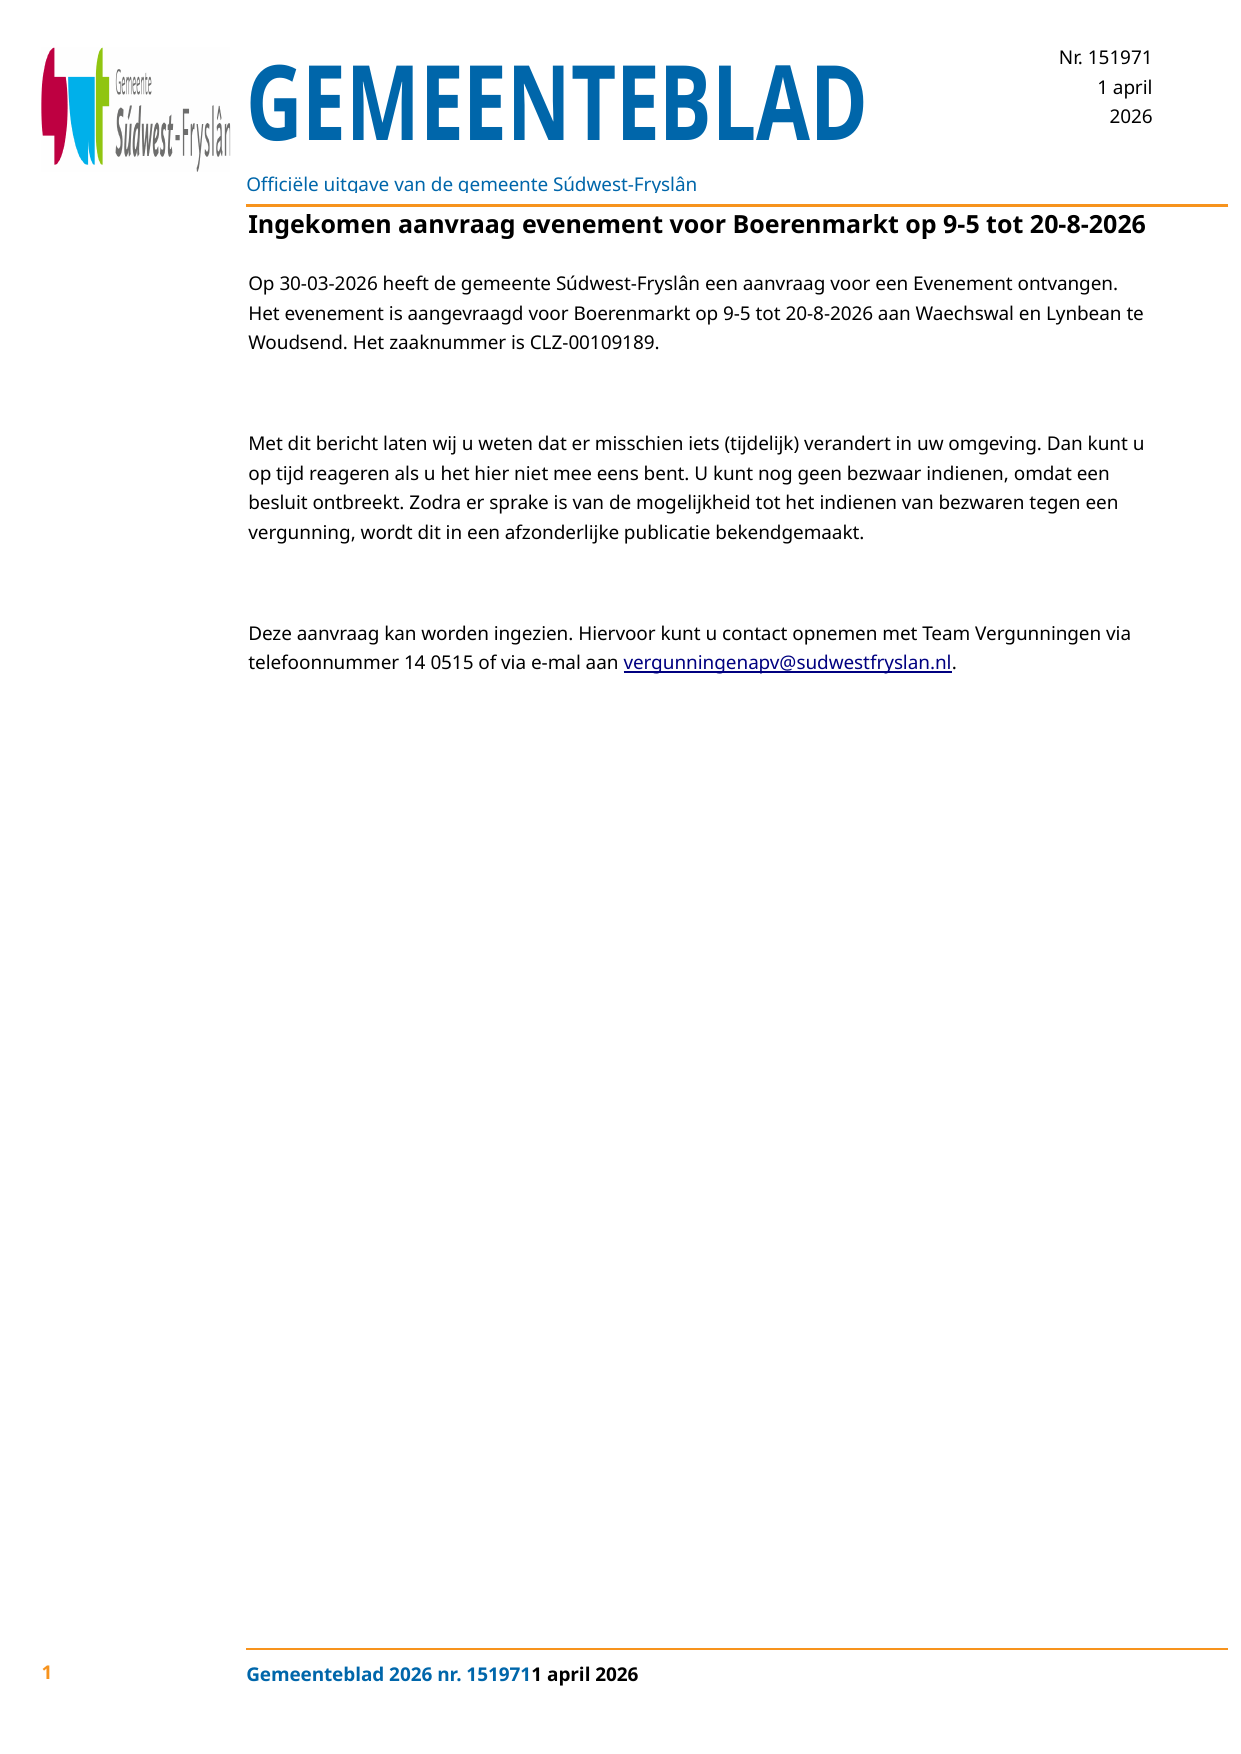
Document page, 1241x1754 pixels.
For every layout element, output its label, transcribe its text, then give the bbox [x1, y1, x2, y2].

text Met dit bericht laten wij u weten dat er misschien iets (tijdelijk) verandert in uw omgeving. Dan kunt u op tijd reageren als u het hier niet mee eens bent. U kunt nog geen bezwaar indienen, omdat een besluit ontbreekt. Zodra er sprake is van de mogelijkheid tot het indienen van bezwaren tegen een vergunning, wordt dit in een afzonderlijke publicatie bekendgemaakt. [248, 430, 1152, 545]
text Ingekomen aanvraag evenement voor Boerenmarkt op 9-5 tot 20-8-2026 [248, 207, 1152, 241]
text Op 30-03-2026 heeft de gemeente Súdwest-Fryslân een aanvraag voor een Evenement ontvangen. Het evenement is aangevraagd voor Boerenmarkt op 9-5 tot 20-8-2026 aan Waechswal en Lynbean te Woudsend. Het zaaknummer is CLZ-00109189. [248, 270, 1152, 355]
picture [41, 47, 231, 172]
text Deze aanvraag kan worden ingezien. Hiervoor kunt u contact opnemen met Team Vergunningen via telefoonnummer 14 0515 of via e-mal aan vergunningenapv@sudwestfryslan.nl. [248, 620, 1152, 675]
